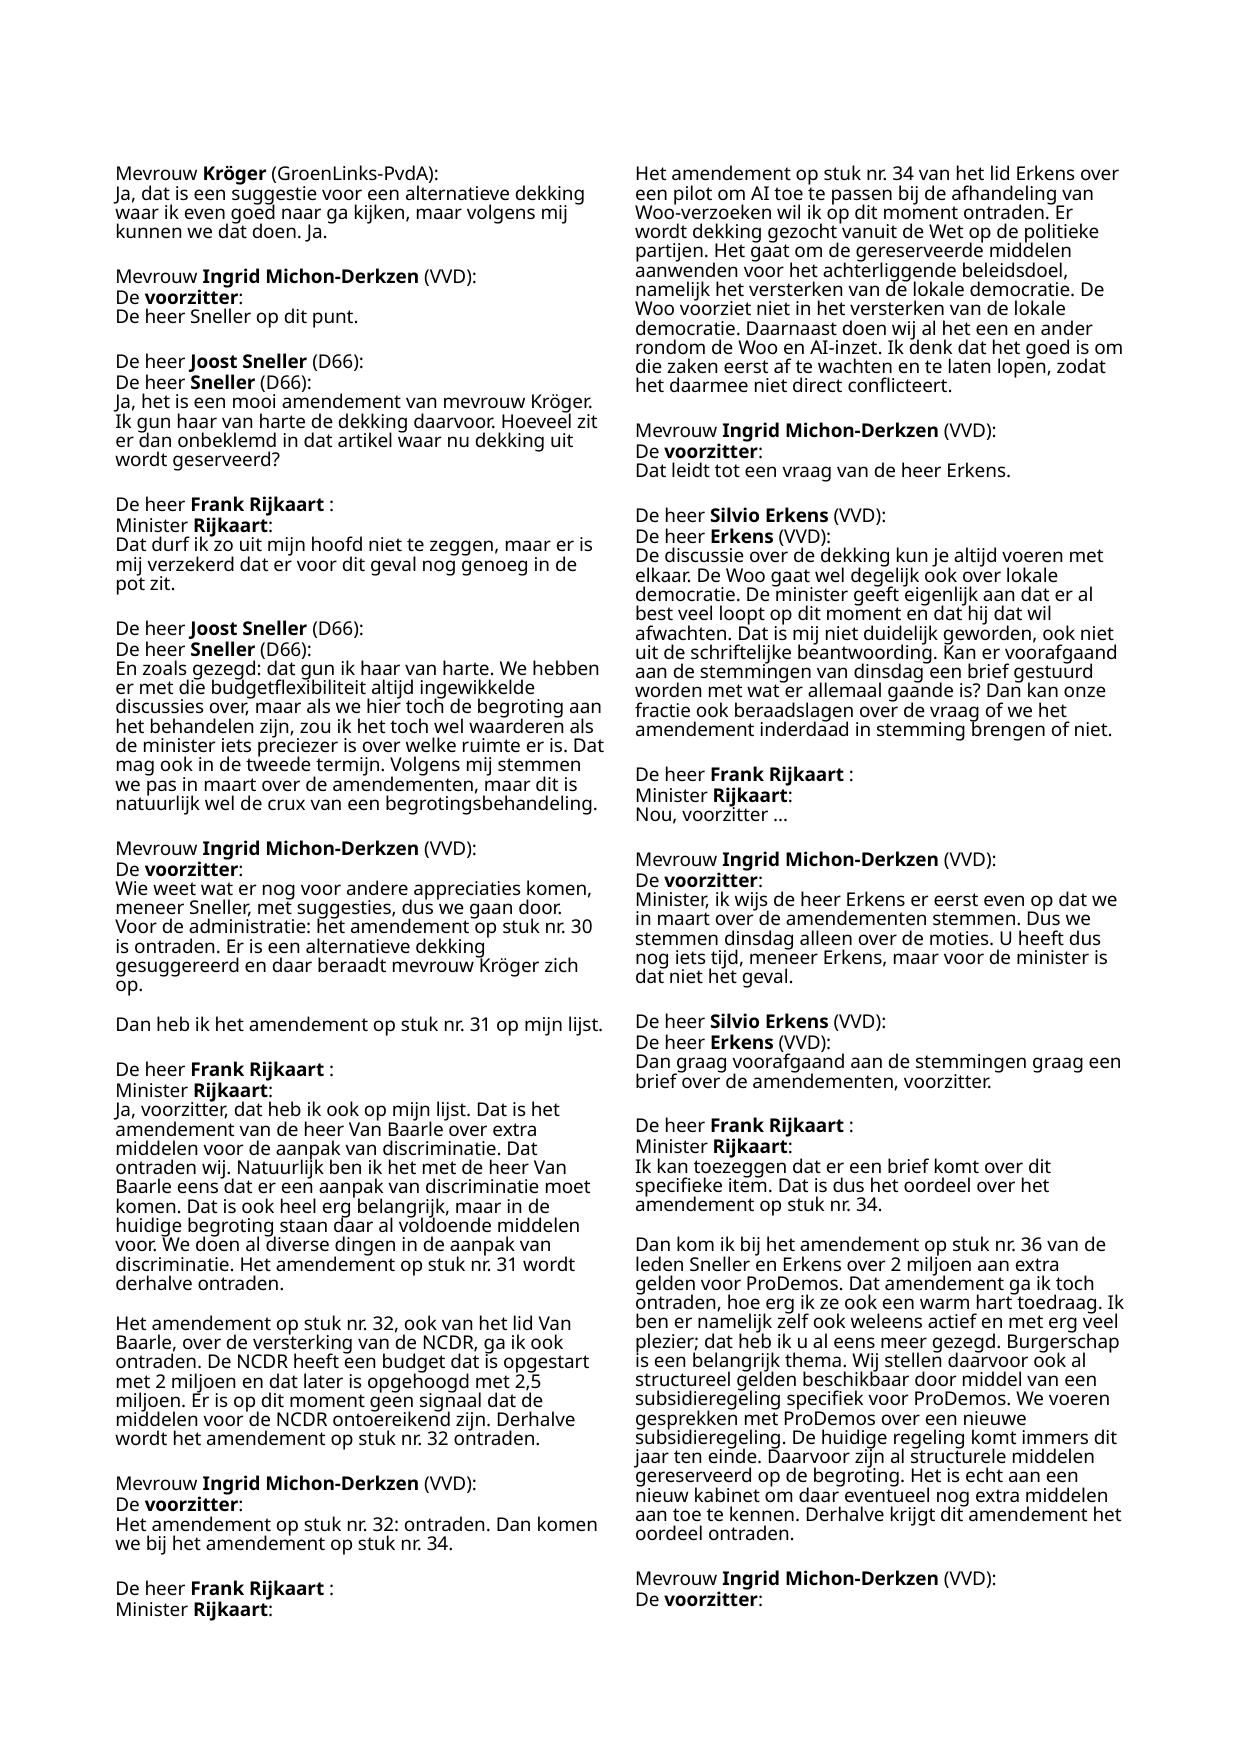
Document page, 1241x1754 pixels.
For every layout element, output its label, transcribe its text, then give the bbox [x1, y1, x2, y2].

text De heer Erkens (VVD): [635, 528, 1125, 547]
text Dan heb ik het amendement op stuk nr. 31 op mijn lijst. [115, 1016, 605, 1036]
text De heer Sneller (D66): [115, 641, 605, 660]
text Het amendement op stuk nr. 32: ontraden. Dan komen we bij het amendement op stuk nr. 34. [115, 1516, 605, 1554]
text Minister Rijkaart: [635, 787, 1125, 806]
text Het amendement op stuk nr. 32, ook van het lid Van Baarle, over de versterking van de NCDR, ga ik ook ontraden. De NCDR heeft een budget dat is opgestart met 2 miljoen en dat later is opgehoogd met 2,5 miljoen. Er is op dit moment geen signaal dat de middelen voor de NCDR ontoereikend zijn. Derhalve wordt het amendement op stuk nr. 32 ontraden. [115, 1315, 605, 1450]
text Mevrouw Ingrid Michon-Derkzen (VVD): [115, 1471, 605, 1496]
text Minister Rijkaart: [115, 1082, 605, 1101]
text De heer Joost Sneller (D66): [115, 348, 605, 374]
text En zoals gezegd: dat gun ik haar van harte. We hebben er met die budgetflexibiliteit altijd ingewikkelde discussies over, maar als we hier toch de begroting aan het behandelen zijn, zou ik het toch wel waarderen als de minister iets preciezer is over welke ruimte er is. Dat mag ook in de tweede termijn. Volgens mij stemmen we pas in maart over de amendementen, maar dit is natuurlijk wel de crux van een begrotingsbehandeling. [115, 660, 605, 814]
text Dan graag voorafgaand aan de stemmingen graag een brief over de amendementen, voorzitter. [635, 1053, 1125, 1092]
text De heer Frank Rijkaart : [635, 1113, 1125, 1138]
text De heer Frank Rijkaart : [115, 1056, 605, 1082]
text Nou, voorzitter … [635, 806, 1125, 825]
text Ja, voorzitter, dat heb ik ook op mijn lijst. Dat is het amendement van de heer Van Baarle over extra middelen voor de aanpak van discriminatie. Dat ontraden wij. Natuurlijk ben ik het met de heer Van Baarle eens dat er een aanpak van discriminatie moet komen. Dat is ook heel erg belangrijk, maar in de huidige begroting staan daar al voldoende middelen voor. We doen al diverse dingen in de aanpak van discriminatie. Het amendement op stuk nr. 31 wordt derhalve ontraden. [115, 1101, 605, 1294]
text De voorzitter: [635, 443, 1125, 462]
text Het amendement op stuk nr. 34 van het lid Erkens over een pilot om AI toe te passen bij de afhandeling van Woo-verzoeken wil ik op dit moment ontraden. Er wordt dekking gezocht vanuit de Wet op de politieke partijen. Het gaat om de gereserveerde middelen aanwenden voor het achterliggende beleidsdoel, namelijk het versterken van de lokale democratie. De Woo voorziet niet in het versterken van de lokale democratie. Daarnaast doen wij al het een en ander rondom de Woo en AI-inzet. Ik denk dat het goed is om die zaken eerst af te wachten en te laten lopen, zodat het daarmee niet direct conflicteert. [635, 165, 1125, 397]
text De discussie over de dekking kun je altijd voeren met elkaar. De Woo gaat wel degelijk ook over lokale democratie. De minister geeft eigenlijk aan dat er al best veel loopt op dit moment en dat hij dat wil afwachten. Dat is mij niet duidelijk geworden, ook niet uit de schriftelijke beantwoording. Kan er voorafgaand aan de stemmingen van dinsdag een brief gestuurd worden met wat er allemaal gaande is? Dan kan onze fractie ook beraadslagen over de vraag of we het amendement inderdaad in stemming brengen of niet. [635, 547, 1125, 740]
text Ik kan toezeggen dat er een brief komt over dit specifieke item. Dat is dus het oordeel over het amendement op stuk nr. 34. [635, 1158, 1125, 1216]
text Mevrouw Ingrid Michon-Derkzen (VVD): [635, 417, 1125, 443]
text Dan kom ik bij het amendement op stuk nr. 36 van de leden Sneller en Erkens over 2 miljoen aan extra gelden voor ProDemos. Dat amendement ga ik toch ontraden, hoe erg ik ze ook een warm hart toedraag. Ik ben er namelijk zelf ook weleens actief en met erg veel plezier; dat heb ik u al eens meer gezegd. Burgerschap is een belangrijk thema. Wij stellen daarvoor ook al structureel gelden beschikbaar door middel van een subsidieregeling specifiek voor ProDemos. We voeren gesprekken met ProDemos over een nieuwe subsidieregeling. De huidige regeling komt immers dit jaar ten einde. Daarvoor zijn al structurele middelen gereserveerd op de begroting. Het is echt aan een nieuw kabinet om daar eventueel nog extra middelen aan toe te kennen. Derhalve krijgt dit amendement het oordeel ontraden. [635, 1236, 1125, 1544]
text Ja, het is een mooi amendement van mevrouw Kröger. Ik gun haar van harte de dekking daarvoor. Hoeveel zit er dan onbeklemd in dat artikel waar nu dekking uit wordt geserveerd? [115, 393, 605, 470]
text Mevrouw Ingrid Michon-Derkzen (VVD): [635, 1565, 1125, 1591]
text Mevrouw Kröger (GroenLinks-PvdA): [115, 165, 605, 184]
text Mevrouw Ingrid Michon-Derkzen (VVD): [115, 263, 605, 289]
text De voorzitter: [115, 1496, 605, 1516]
text De heer Silvio Erkens (VVD): [635, 502, 1125, 528]
text De heer Sneller op dit punt. [115, 308, 605, 327]
text Mevrouw Ingrid Michon-Derkzen (VVD): [115, 835, 605, 861]
text De heer Frank Rijkaart : [635, 761, 1125, 787]
text Wie weet wat er nog voor andere appreciaties komen, meneer Sneller, met suggesties, dus we gaan door. Voor de administratie: het amendement op stuk nr. 30 is ontraden. Er is een alternatieve dekking gesuggereerd en daar beraadt mevrouw Kröger zich op. [115, 880, 605, 996]
text De heer Silvio Erkens (VVD): [635, 1008, 1125, 1034]
text Dat durf ik zo uit mijn hoofd niet te zeggen, maar er is mij verzekerd dat er voor dit geval nog genoeg in de pot zit. [115, 536, 605, 594]
text De heer Erkens (VVD): [635, 1034, 1125, 1053]
text De voorzitter: [115, 861, 605, 880]
text Ja, dat is een suggestie voor een alternatieve dekking waar ik even goed naar ga kijken, maar volgens mij kunnen we dat doen. Ja. [115, 184, 605, 242]
text De heer Frank Rijkaart : [115, 491, 605, 517]
text De heer Sneller (D66): [115, 374, 605, 393]
text De voorzitter: [115, 289, 605, 308]
text Dat leidt tot een vraag van de heer Erkens. [635, 462, 1125, 482]
text Minister, ik wijs de heer Erkens er eerst even op dat we in maart over de amendementen stemmen. Dus we stemmen dinsdag alleen over de moties. U heeft dus nog iets tijd, meneer Erkens, maar voor de minister is dat niet het geval. [635, 891, 1125, 987]
text Mevrouw Ingrid Michon-Derkzen (VVD): [635, 846, 1125, 872]
text De voorzitter: [635, 1591, 1125, 1610]
text Minister Rijkaart: [115, 517, 605, 536]
text De heer Joost Sneller (D66): [115, 615, 605, 641]
text De heer Frank Rijkaart : [115, 1575, 605, 1601]
text Minister Rijkaart: [635, 1138, 1125, 1158]
text De voorzitter: [635, 872, 1125, 891]
text Minister Rijkaart: [115, 1601, 605, 1620]
